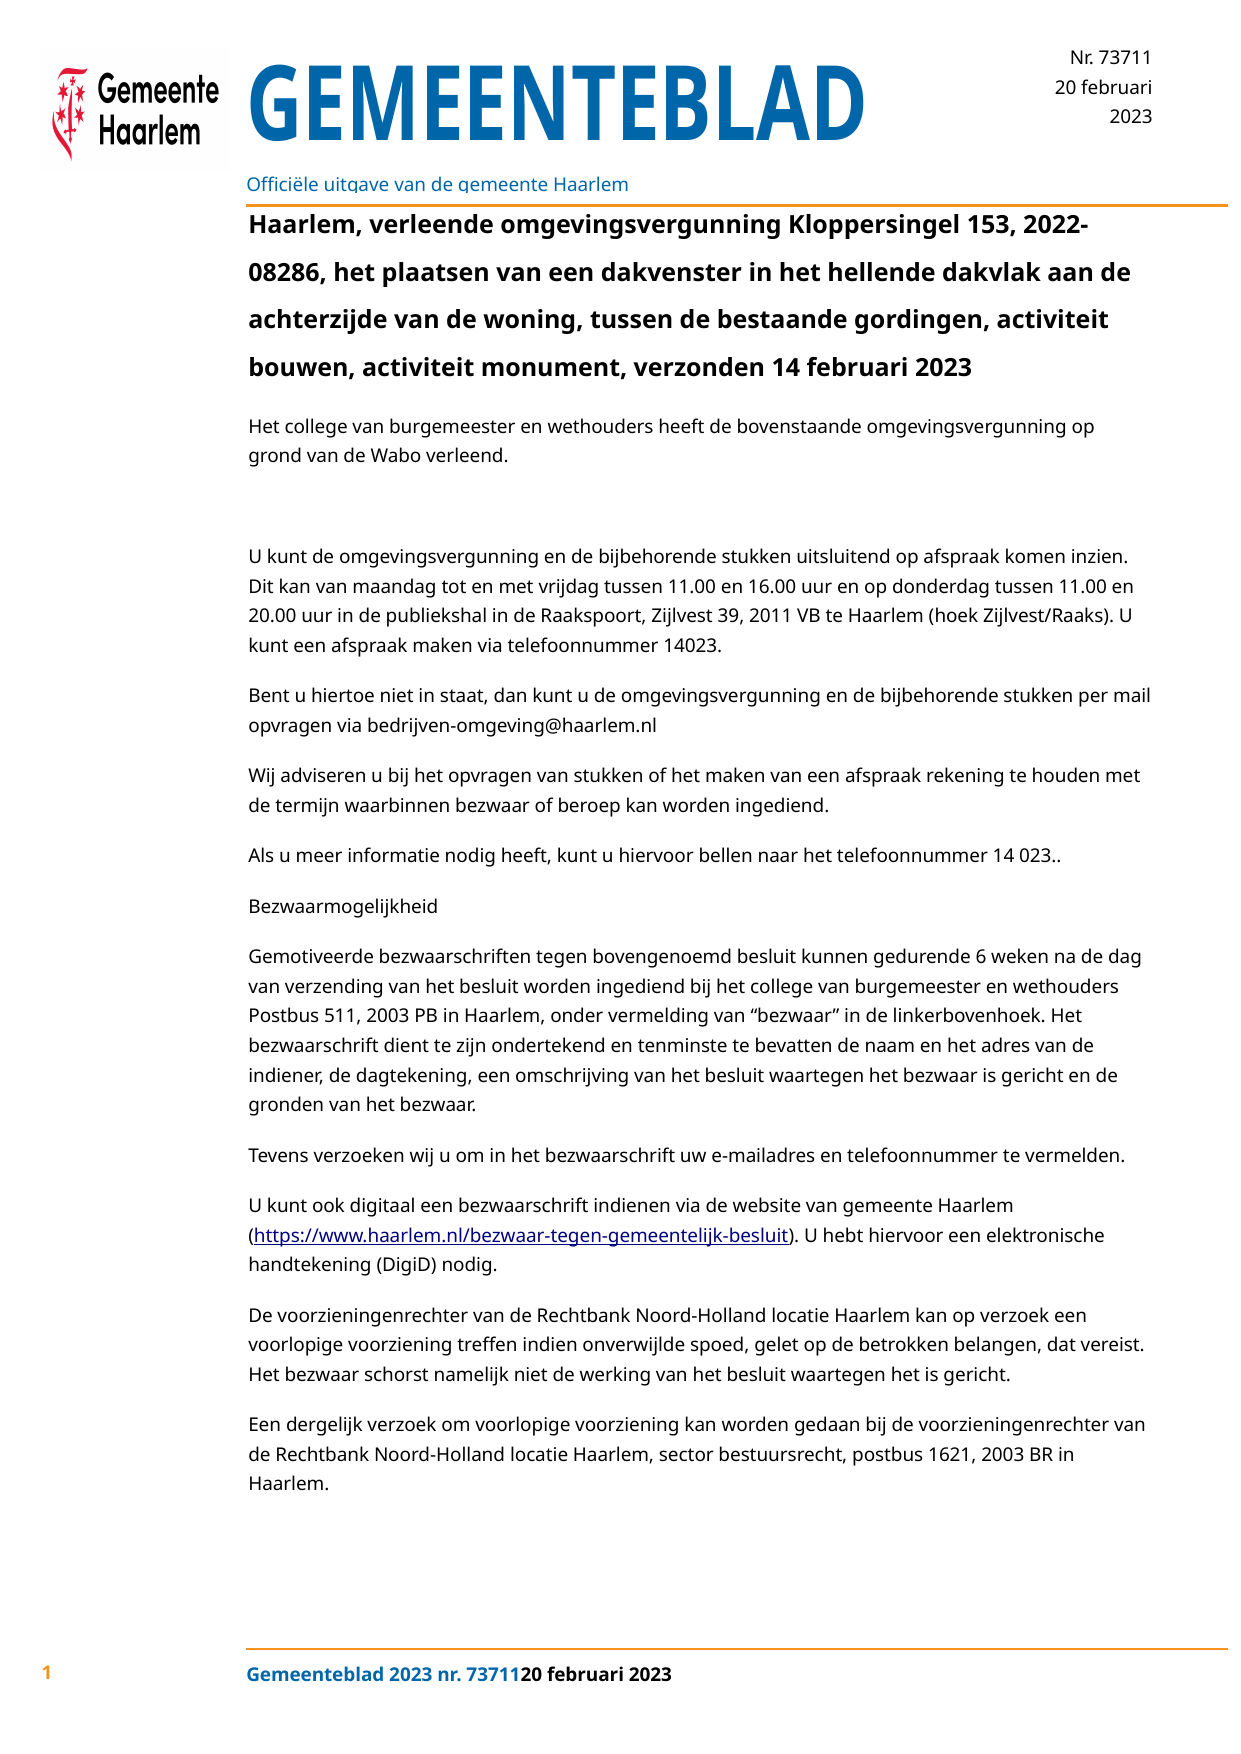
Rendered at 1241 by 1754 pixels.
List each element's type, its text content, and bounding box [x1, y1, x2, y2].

text Het college van burgemeester en wethouders heeft de bovenstaande omgevingsvergunning op grond van de Wabo verleend. [248, 413, 1152, 468]
text Bent u hiertoe niet in staat, dan kunt u de omgevingsvergunning en de bijbehorende stukken per mail opvragen via bedrijven-omgeving@haarlem.nl [248, 683, 1152, 738]
text Haarlem, verleende omgevingsvergunning Kloppersingel 153, 2022-08286, het plaatsen van een dakvenster in het hellende dakvlak aan de achterzijde van de woning, tussen de bestaande gordingen, activiteit bouwen, activiteit monument, verzonden 14 februari 2023 [248, 207, 1152, 384]
text Tevens verzoeken wij u om in het bezwaarschrift uw e-mailadres en telefoonnummer te vermelden. [248, 1142, 1152, 1168]
text Bezwaarmogelijkheid [248, 893, 1152, 919]
text U kunt ook digitaal een bezwaarschrift indienen via de website van gemeente Haarlem (https://www.haarlem.nl/bezwaar-tegen-gemeentelijk-besluit). U hebt hiervoor een elektronische handtekening (DigiD) nodig. [248, 1192, 1152, 1277]
text Een dergelijk verzoek om voorlopige voorziening kan worden gedaan bij de voorzieningenrechter van de Rechtbank Noord-Holland locatie Haarlem, sector bestuursrecht, postbus 1621, 2003 BR in Haarlem. [248, 1411, 1152, 1496]
text De voorzieningenrechter van de Rechtbank Noord-Holland locatie Haarlem kan op verzoek een voorlopige voorziening treffen indien onverwijlde spoed, gelet op de betrokken belangen, dat vereist. Het bezwaar schorst namelijk niet de werking van het besluit waartegen het is gericht. [248, 1302, 1152, 1387]
text U kunt de omgevingsvergunning en de bijbehorende stukken uitsluitend op afspraak komen inzien. Dit kan van maandag tot en met vrijdag tussen 11.00 en 16.00 uur en op donderdag tussen 11.00 en 20.00 uur in de publiekshal in de Raakspoort, Zijlvest 39, 2011 VB te Haarlem (hoek Zijlvest/Raaks). U kunt een afspraak maken via telefoonnummer 14023. [248, 543, 1152, 658]
picture [41, 47, 231, 172]
text Wij adviseren u bij het opvragen van stukken of het maken van een afspraak rekening te houden met de termijn waarbinnen bezwaar of beroep kan worden ingediend. [248, 763, 1152, 818]
text Gemotiveerde bezwaarschriften tegen bovengenoemd besluit kunnen gedurende 6 weken na de dag van verzending van het besluit worden ingediend bij het college van burgemeester en wethouders Postbus 511, 2003 PB in Haarlem, onder vermelding van “bezwaar” in de linkerbovenhoek. Het bezwaarschrift dient te zijn ondertekend en tenminste te bevatten de naam en het adres van de indiener, de dagtekening, een omschrijving van het besluit waartegen het bezwaar is gericht en de gronden van het bezwaar. [248, 943, 1152, 1117]
text Als u meer informatie nodig heeft, kunt u hiervoor bellen naar het telefoonnummer 14 023.. [248, 843, 1152, 868]
